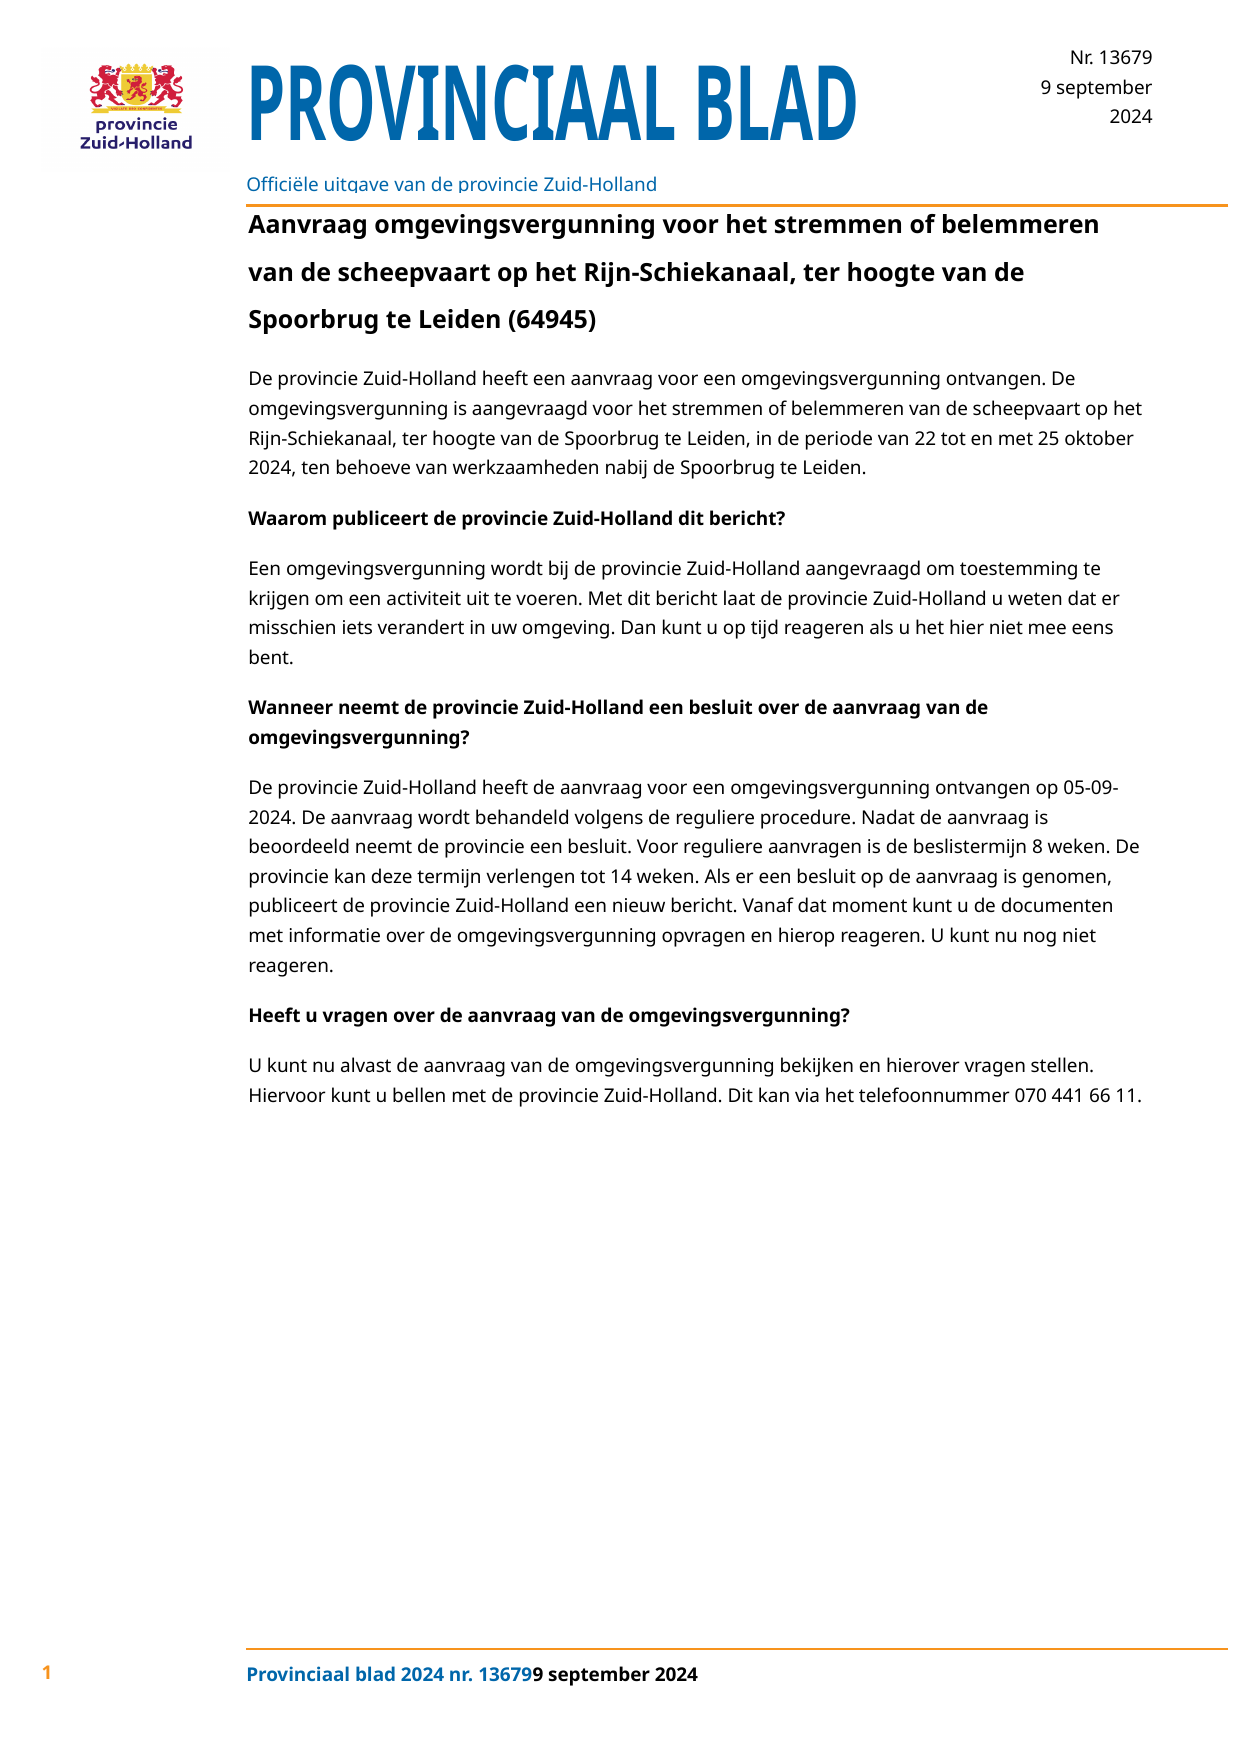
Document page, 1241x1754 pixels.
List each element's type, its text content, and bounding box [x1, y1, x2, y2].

text De provincie Zuid-Holland heeft een aanvraag voor een omgevingsvergunning ontvangen. De omgevingsvergunning is aangevraagd voor het stremmen of belemmeren van de scheepvaart op het Rijn-Schiekanaal, ter hoogte van de Spoorbrug te Leiden, in de periode van 22 tot en met 25 oktober 2024, ten behoeve van werkzaamheden nabij de Spoorbrug te Leiden. [248, 366, 1152, 480]
text U kunt nu alvast de aanvraag van de omgevingsvergunning bekijken en hierover vragen stellen. Hiervoor kunt u bellen met de provincie Zuid-Holland. Dit kan via het telefoonnummer 070 441 66 11. [248, 1053, 1152, 1108]
text Aanvraag omgevingsvergunning voor het stremmen of belemmeren van de scheepvaart op het Rijn-Schiekanaal, ter hoogte van de Spoorbrug te Leiden (64945) [248, 207, 1152, 336]
text De provincie Zuid-Holland heeft de aanvraag voor een omgevingsvergunning ontvangen op 05-09-2024. De aanvraag wordt behandeld volgens de reguliere procedure. Nadat de aanvraag is beoordeeld neemt de provincie een besluit. Voor reguliere aanvragen is de beslistermijn 8 weken. De provincie kan deze termijn verlengen tot 14 weken. Als er een besluit op de aanvraag is genomen, publiceert de provincie Zuid-Holland een nieuw bericht. Vanaf dat moment kunt u de documenten met informatie over de omgevingsvergunning opvragen en hierop reageren. U kunt nu nog niet reageren. [248, 774, 1152, 977]
picture [41, 47, 231, 172]
text Wanneer neemt de provincie Zuid-Holland een besluit over de aanvraag van de omgevingsvergunning? [248, 694, 1152, 749]
text Een omgevingsvergunning wordt bij de provincie Zuid-Holland aangevraagd om toestemming te krijgen om een activiteit uit te voeren. Met dit bericht laat de provincie Zuid-Holland u weten dat er misschien iets verandert in uw omgeving. Dan kunt u op tijd reageren als u het hier niet mee eens bent. [248, 555, 1152, 669]
text Waarom publiceert de provincie Zuid-Holland dit bericht? [248, 505, 1152, 530]
text Heeft u vragen over de aanvraag van de omgevingsvergunning? [248, 1002, 1152, 1028]
